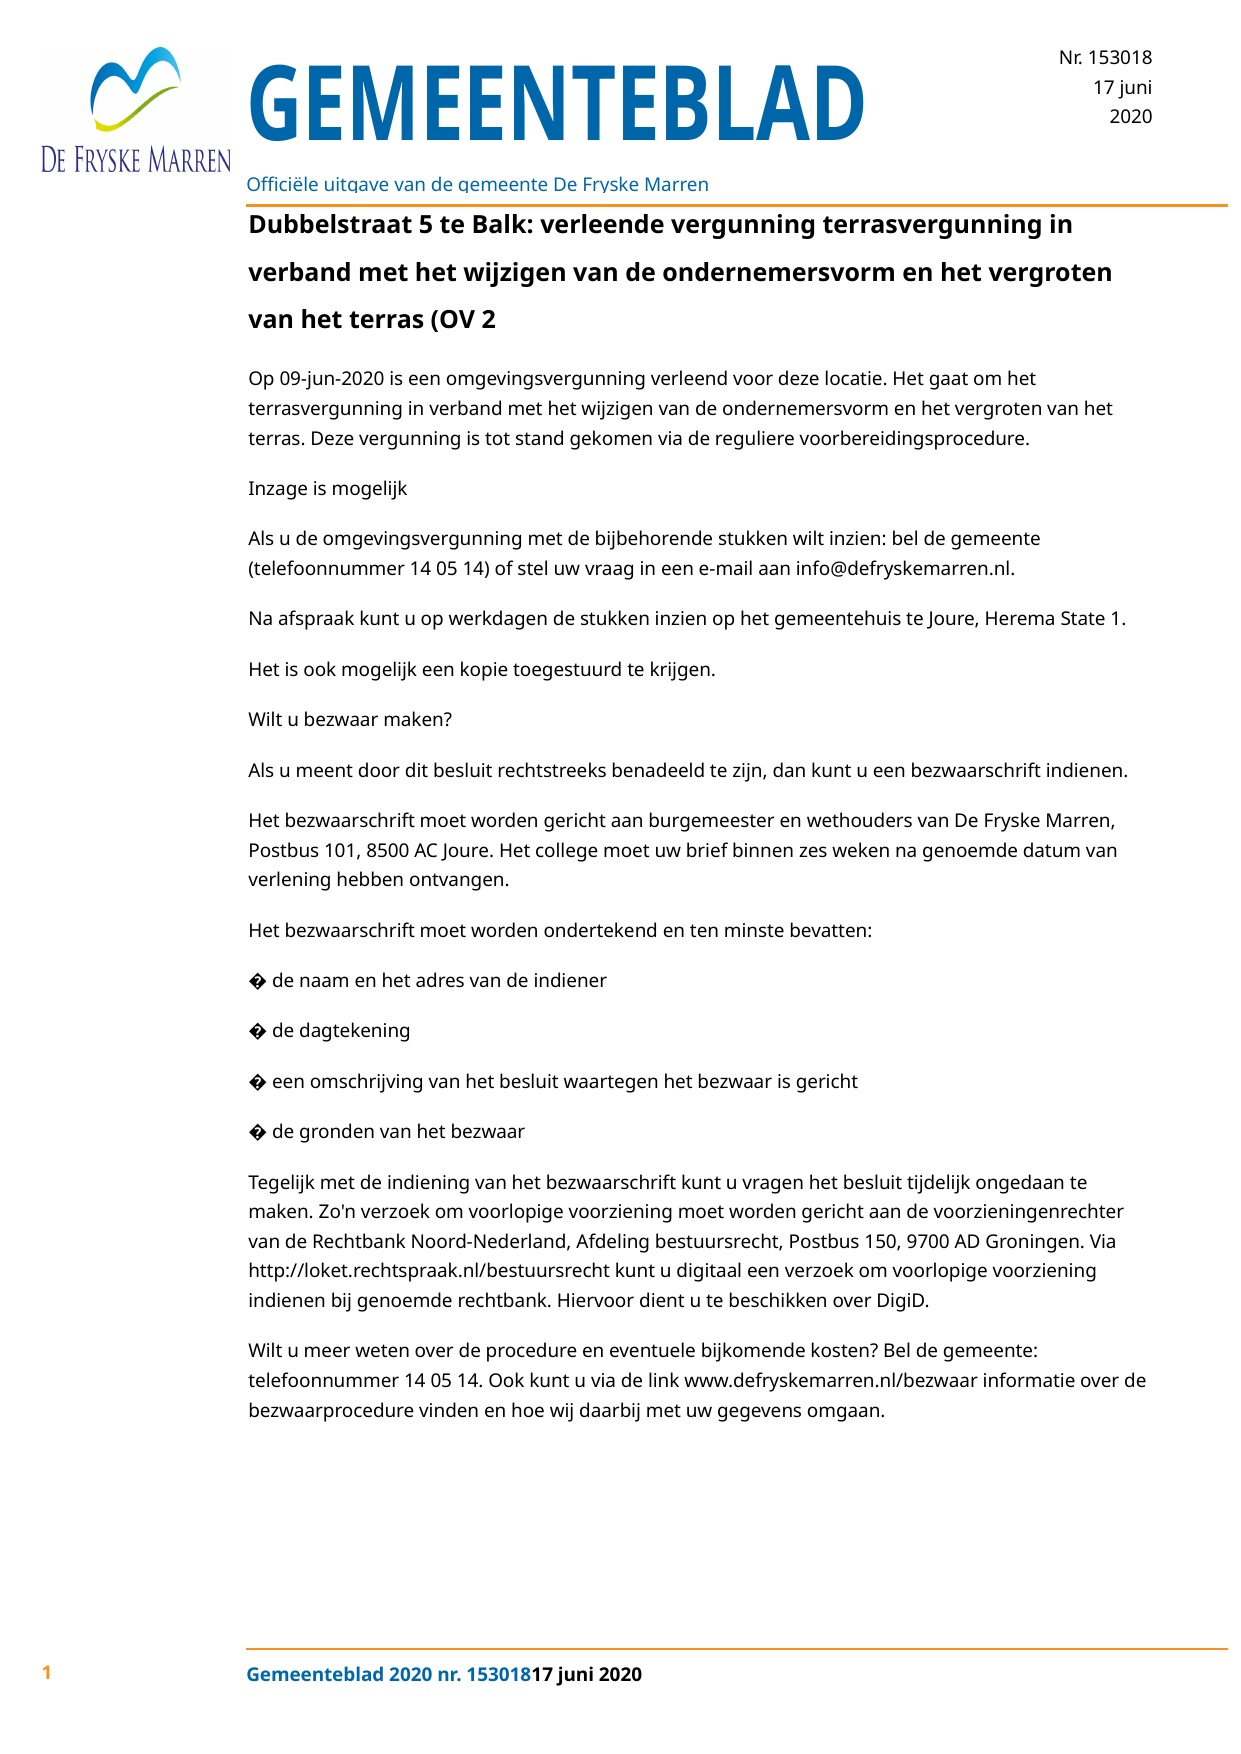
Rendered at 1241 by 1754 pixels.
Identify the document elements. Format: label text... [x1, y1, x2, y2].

text Als u meent door dit besluit rechtstreeks benadeeld te zijn, dan kunt u een bezwaarschrift indienen. [248, 757, 1152, 782]
text � de naam en het adres van de indiener [248, 967, 1152, 993]
text Als u de omgevingsvergunning met de bijbehorende stukken wilt inzien: bel de gemeente (telefoonnummer 14 05 14) of stel uw vraag in een e-mail aan info@defryskemarren.nl. [248, 526, 1152, 581]
text Dubbelstraat 5 te Balk: verleende vergunning terrasvergunning in verband met het wijzigen van de ondernemersvorm en het vergroten van het terras (OV 2 [248, 207, 1152, 336]
text Wilt u bezwaar maken? [248, 706, 1152, 732]
text Het bezwaarschrift moet worden ondertekend en ten minste bevatten: [248, 917, 1152, 942]
text Tegelijk met de indiening van het bezwaarschrift kunt u vragen het besluit tijdelijk ongedaan te maken. Zo'n verzoek om voorlopige voorziening moet worden gericht aan de voorzieningenrechter van de Rechtbank Noord-Nederland, Afdeling bestuursrecht, Postbus 150, 9700 AD Groningen. Via http://loket.rechtspraak.nl/bestuursrecht kunt u digitaal een verzoek om voorlopige voorziening indienen bij genoemde rechtbank. Hiervoor dient u te beschikken over DigiD. [248, 1169, 1152, 1313]
text Inzage is mogelijk [248, 475, 1152, 501]
text Op 09-jun-2020 is een omgevingsvergunning verleend voor deze locatie. Het gaat om het terrasvergunning in verband met het wijzigen van de ondernemersvorm en het vergroten van het terras. Deze vergunning is tot stand gekomen via de reguliere voorbereidingsprocedure. [248, 366, 1152, 450]
text Na afspraak kunt u op werkdagen de stukken inzien op het gemeentehuis te Joure, Herema State 1. [248, 606, 1152, 631]
text Wilt u meer weten over de procedure en eventuele bijkomende kosten? Bel de gemeente: telefoonnummer 14 05 14. Ook kunt u via de link www.defryskemarren.nl/bezwaar informatie over de bezwaarprocedure vinden en hoe wij daarbij met uw gegevens omgaan. [248, 1338, 1152, 1422]
text � de dagtekening [248, 1018, 1152, 1043]
text Het bezwaarschrift moet worden gericht aan burgemeester en wethouders van De Fryske Marren, Postbus 101, 8500 AC Joure. Het college moet uw brief binnen zes weken na genoemde datum van verlening hebben ontvangen. [248, 807, 1152, 892]
text � de gronden van het bezwaar [248, 1118, 1152, 1144]
text Het is ook mogelijk een kopie toegestuurd te krijgen. [248, 656, 1152, 682]
picture [41, 47, 231, 172]
text � een omschrijving van het besluit waartegen het bezwaar is gericht [248, 1068, 1152, 1094]
